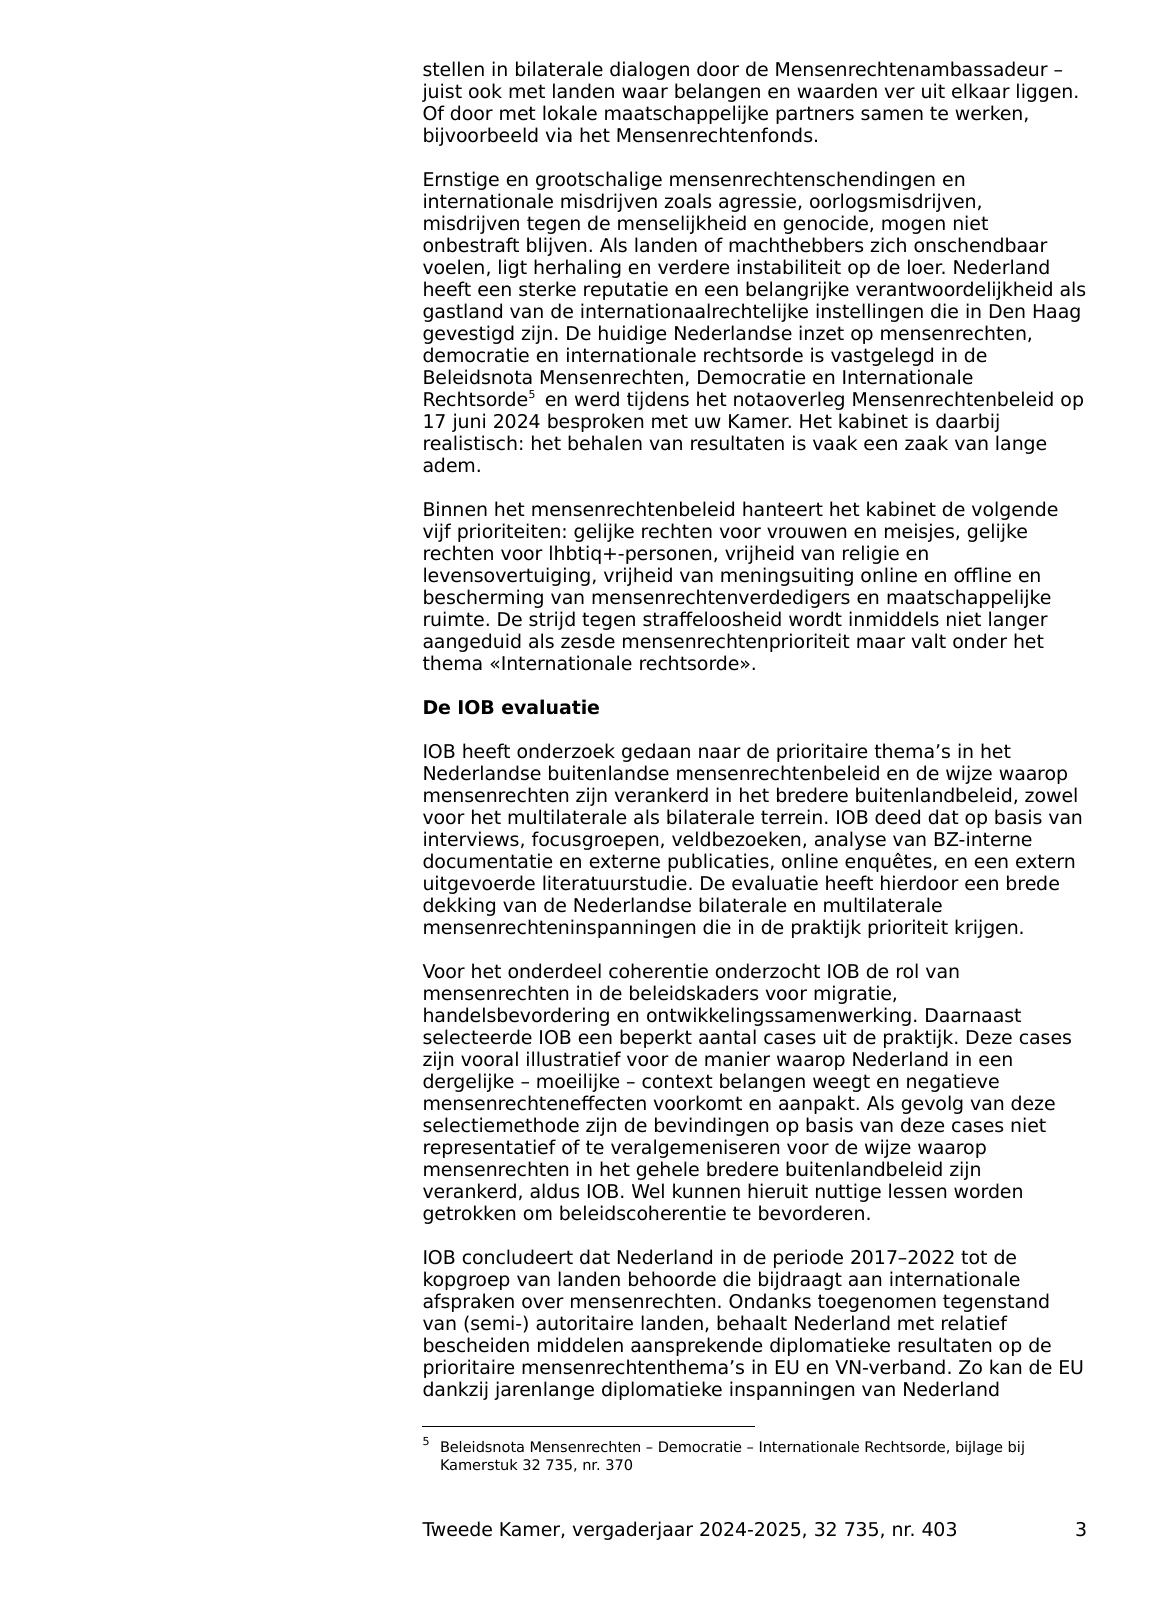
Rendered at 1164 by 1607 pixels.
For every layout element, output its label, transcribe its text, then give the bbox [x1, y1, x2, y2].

text IOB concludeert dat Nederland in de periode 2017–2022 tot de kopgroep van landen behoorde die bijdraagt aan internationale afspraken over mensenrechten. Ondanks toegenomen tegenstand van (semi-) autoritaire landen, behaalt Nederland met relatief bescheiden middelen aansprekende diplomatieke resultaten op de prioritaire mensenrechtenthema’s in EU en VN-verband. Zo kan de EU dankzij jarenlange diplomatieke inspanningen van Nederland [422, 1247, 1087, 1401]
text IOB heeft onderzoek gedaan naar de prioritaire thema’s in het Nederlandse buitenlandse mensenrechtenbeleid en de wijze waarop mensenrechten zijn verankerd in het bredere buitenlandbeleid, zowel voor het multilaterale als bilaterale terrein. IOB deed dat op basis van interviews, focusgroepen, veldbezoeken, analyse van BZ-interne documentatie en externe publicaties, online enquêtes, en een extern uitgevoerde literatuurstudie. De evaluatie heeft hierdoor een brede dekking van de Nederlandse bilaterale en multilaterale mensenrechteninspanningen die in de praktijk prioriteit krijgen. [422, 741, 1087, 939]
text Binnen het mensenrechtenbeleid hanteert het kabinet de volgende vijf prioriteiten: gelijke rechten voor vrouwen en meisjes, gelijke rechten voor lhbtiq+-personen, vrijheid van religie en levensovertuiging, vrijheid van meningsuiting online en offline en bescherming van mensenrechtenverdedigers en maatschappelijke ruimte. De strijd tegen straffeloosheid wordt inmiddels niet langer aangeduid als zesde mensenrechtenprioriteit maar valt onder het thema «Internationale rechtsorde». [422, 499, 1087, 675]
text Beleidsnota Mensenrechten – Democratie – Internationale Rechtsorde, bijlage bij Kamerstuk 32 735, nr. 370 [422, 1435, 1087, 1474]
subtitle De IOB evaluatie [422, 697, 1087, 719]
text Voor het onderdeel coherentie onderzocht IOB de rol van mensenrechten in de beleidskaders voor migratie, handelsbevordering en ontwikkelingssamenwerking. Daarnaast selecteerde IOB een beperkt aantal cases uit de praktijk. Deze cases zijn vooral illustratief voor de manier waarop Nederland in een dergelijke – moeilijke – context belangen weegt en negatieve mensenrechteneffecten voorkomt en aanpakt. Als gevolg van deze selectiemethode zijn de bevindingen op basis van deze cases niet representatief of te veralgemeniseren voor de wijze waarop mensenrechten in het gehele bredere buitenlandbeleid zijn verankerd, aldus IOB. Wel kunnen hieruit nuttige lessen worden getrokken om beleidscoherentie te bevorderen. [422, 961, 1087, 1225]
text Ernstige en grootschalige mensenrechtenschendingen en internationale misdrijven zoals agressie, oorlogsmisdrijven, misdrijven tegen de menselijkheid en genocide, mogen niet onbestraft blijven. Als landen of machthebbers zich onschendbaar voelen, ligt herhaling en verdere instabiliteit op de loer. Nederland heeft een sterke reputatie en een belangrijke verantwoordelijkheid als gastland van de internationaalrechtelijke instellingen die in Den Haag gevestigd zijn. De huidige Nederlandse inzet op mensenrechten, democratie en internationale rechtsorde is vastgelegd in de Beleidsnota Mensenrechten, Democratie en Internationale Rechtsorde en werd tijdens het notaoverleg Mensenrechtenbeleid op 17 juni 2024 besproken met uw Kamer. Het kabinet is daarbij realistisch: het behalen van resultaten is vaak een zaak van lange adem. [422, 169, 1087, 477]
text stellen in bilaterale dialogen door de Mensenrechtenambassadeur – juist ook met landen waar belangen en waarden ver uit elkaar liggen. Of door met lokale maatschappelijke partners samen te werken, bijvoorbeeld via het Mensenrechtenfonds. [422, 59, 1087, 147]
